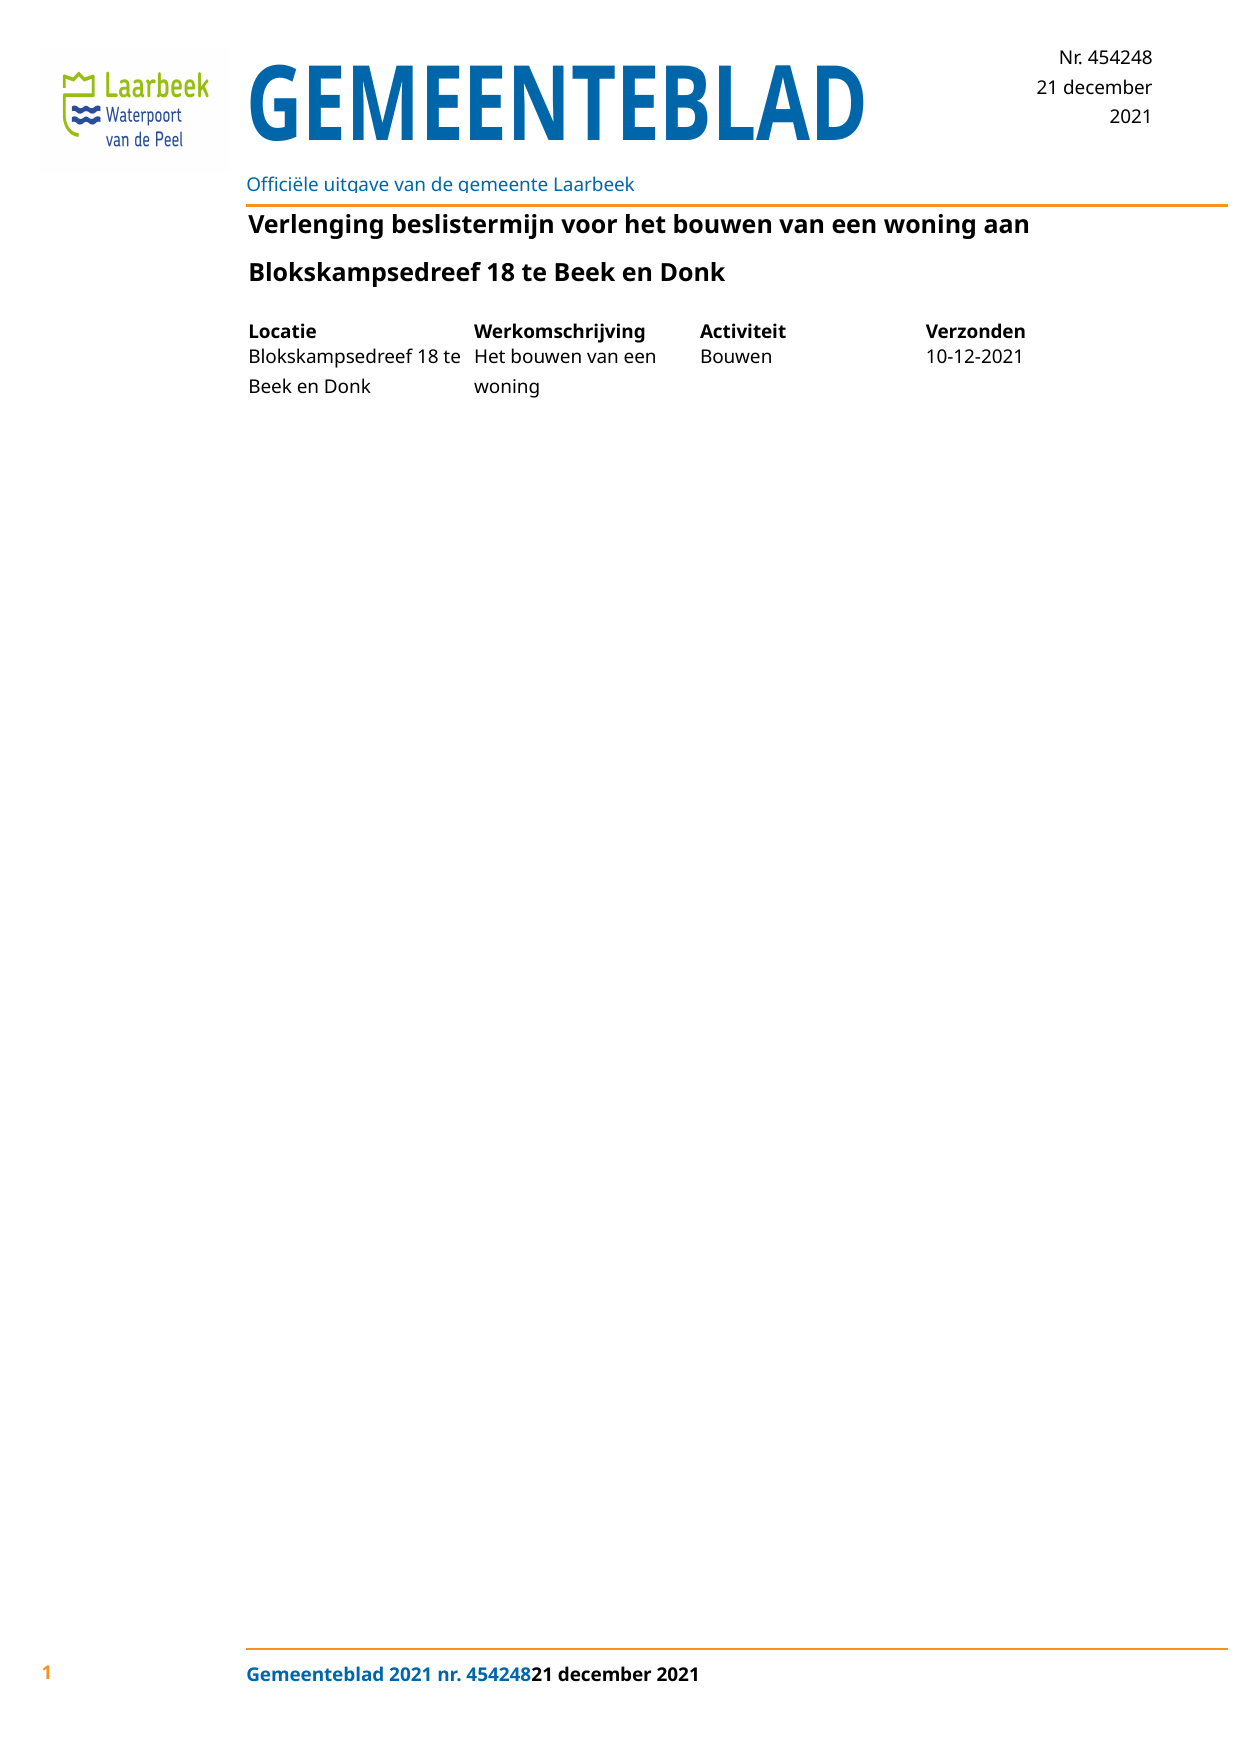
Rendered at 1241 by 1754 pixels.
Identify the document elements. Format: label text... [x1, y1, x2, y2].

table_header Locatie [248, 318, 474, 344]
table_header Activiteit [700, 318, 926, 344]
table_header Verzonden [926, 318, 1152, 344]
table_cell Bouwen [700, 344, 926, 399]
table_cell Blokskampsedreef 18 te Beek en Donk [248, 344, 474, 399]
table_header Werkomschrijving [474, 318, 700, 344]
picture [41, 47, 231, 172]
table_cell Het bouwen van een woning [474, 344, 700, 399]
text Verlenging beslistermijn voor het bouwen van een woning aan Blokskampsedreef 18 te Beek en Donk [248, 207, 1152, 288]
table_cell 10-12-2021 [926, 344, 1152, 399]
